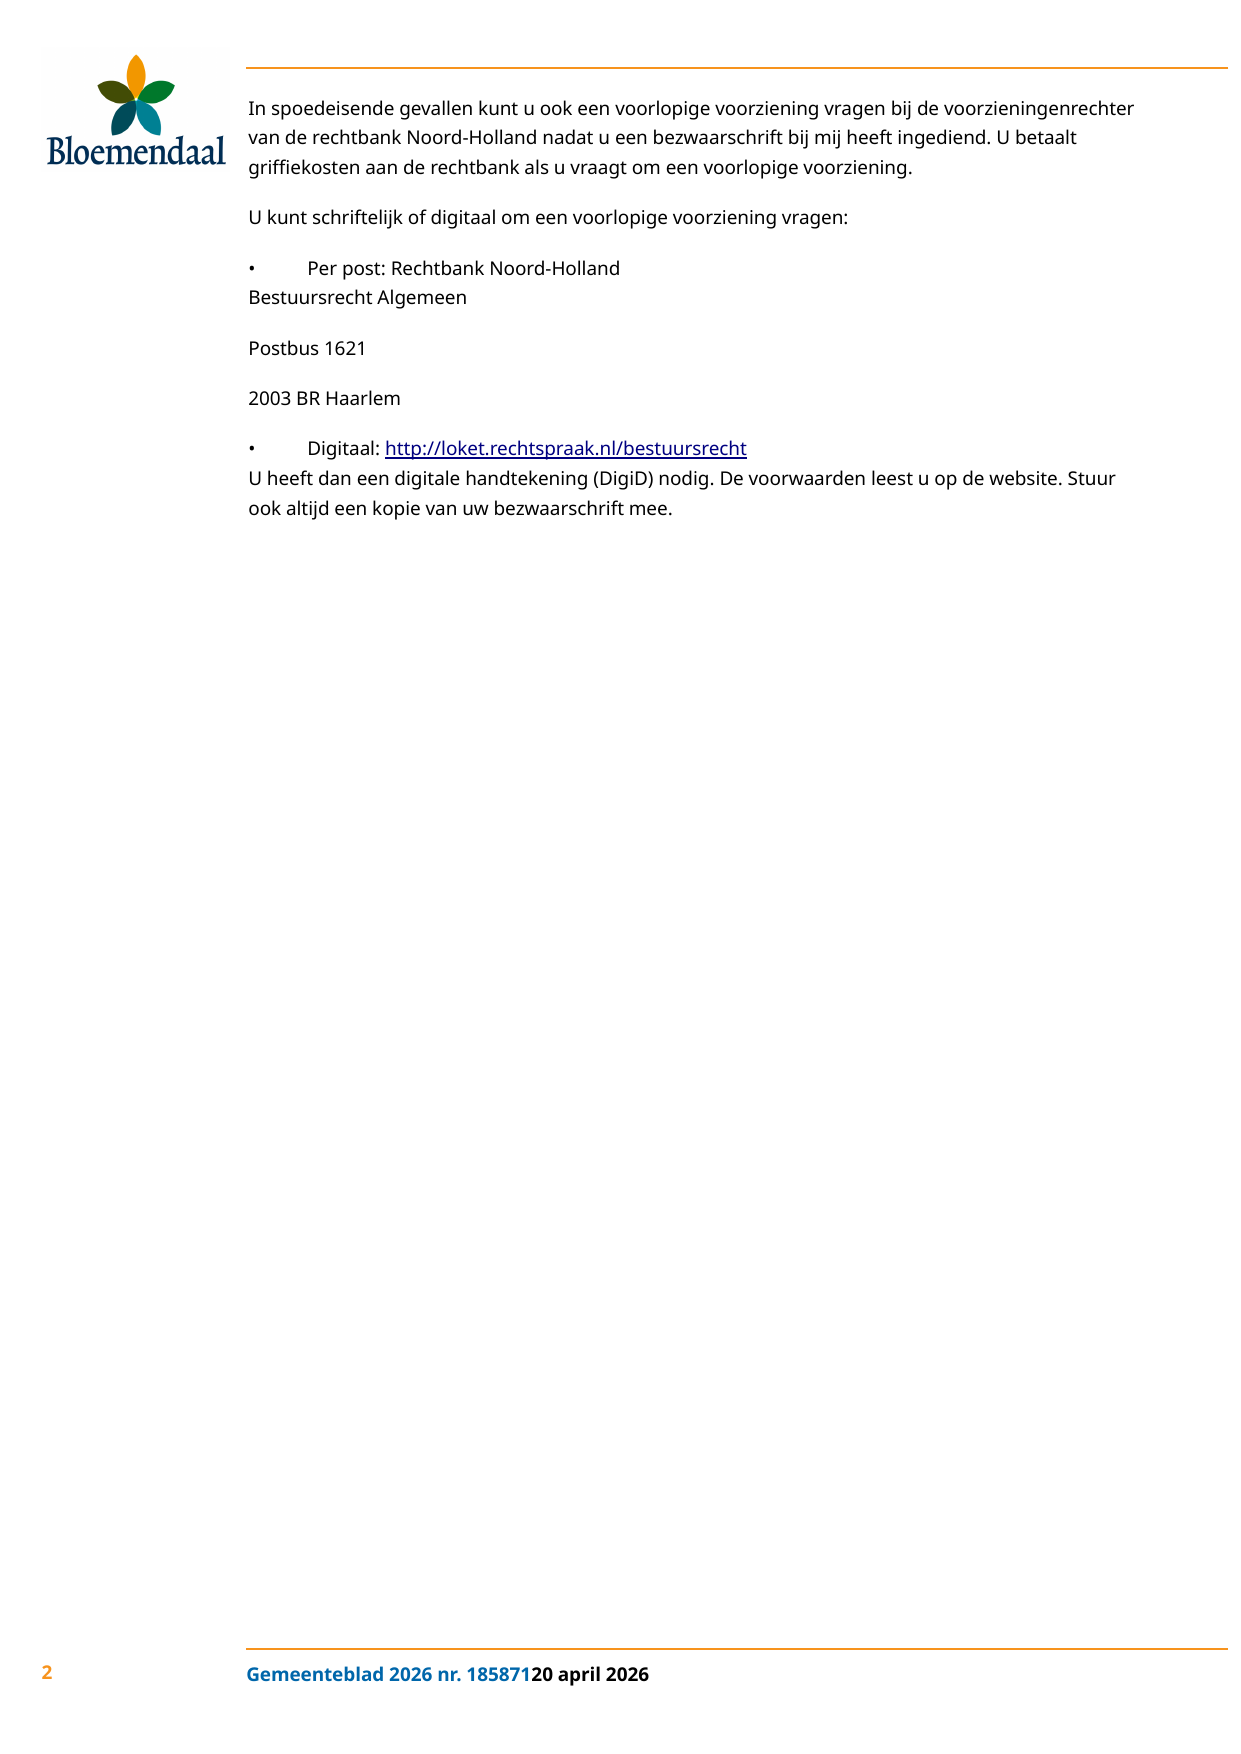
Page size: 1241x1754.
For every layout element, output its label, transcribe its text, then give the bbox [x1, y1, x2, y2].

list Per post: Rechtbank Noord-Holland [248, 255, 1152, 281]
text In spoedeisende gevallen kunt u ook een voorlopige voorziening vragen bij de voorzieningenrechter van de rechtbank Noord-Holland nadat u een bezwaarschrift bij mij heeft ingediend. U betaalt griffiekosten aan de rechtbank als u vraagt om een voorlopige voorziening. [248, 95, 1152, 180]
text Bestuursrecht Algemeen [248, 284, 1152, 310]
text U kunt schriftelijk of digitaal om een voorlopige voorziening vragen: [248, 204, 1152, 230]
picture [41, 47, 231, 172]
text Postbus 1621 [248, 335, 1152, 361]
list Digitaal: http://loket.rechtspraak.nl/bestuursrecht [248, 436, 1152, 461]
text 2003 BR Haarlem [248, 385, 1152, 411]
text U heeft dan een digitale handtekening (DigiD) nodig. De voorwaarden leest u op de website. Stuur ook altijd een kopie van uw bezwaarschrift mee. [248, 465, 1152, 521]
